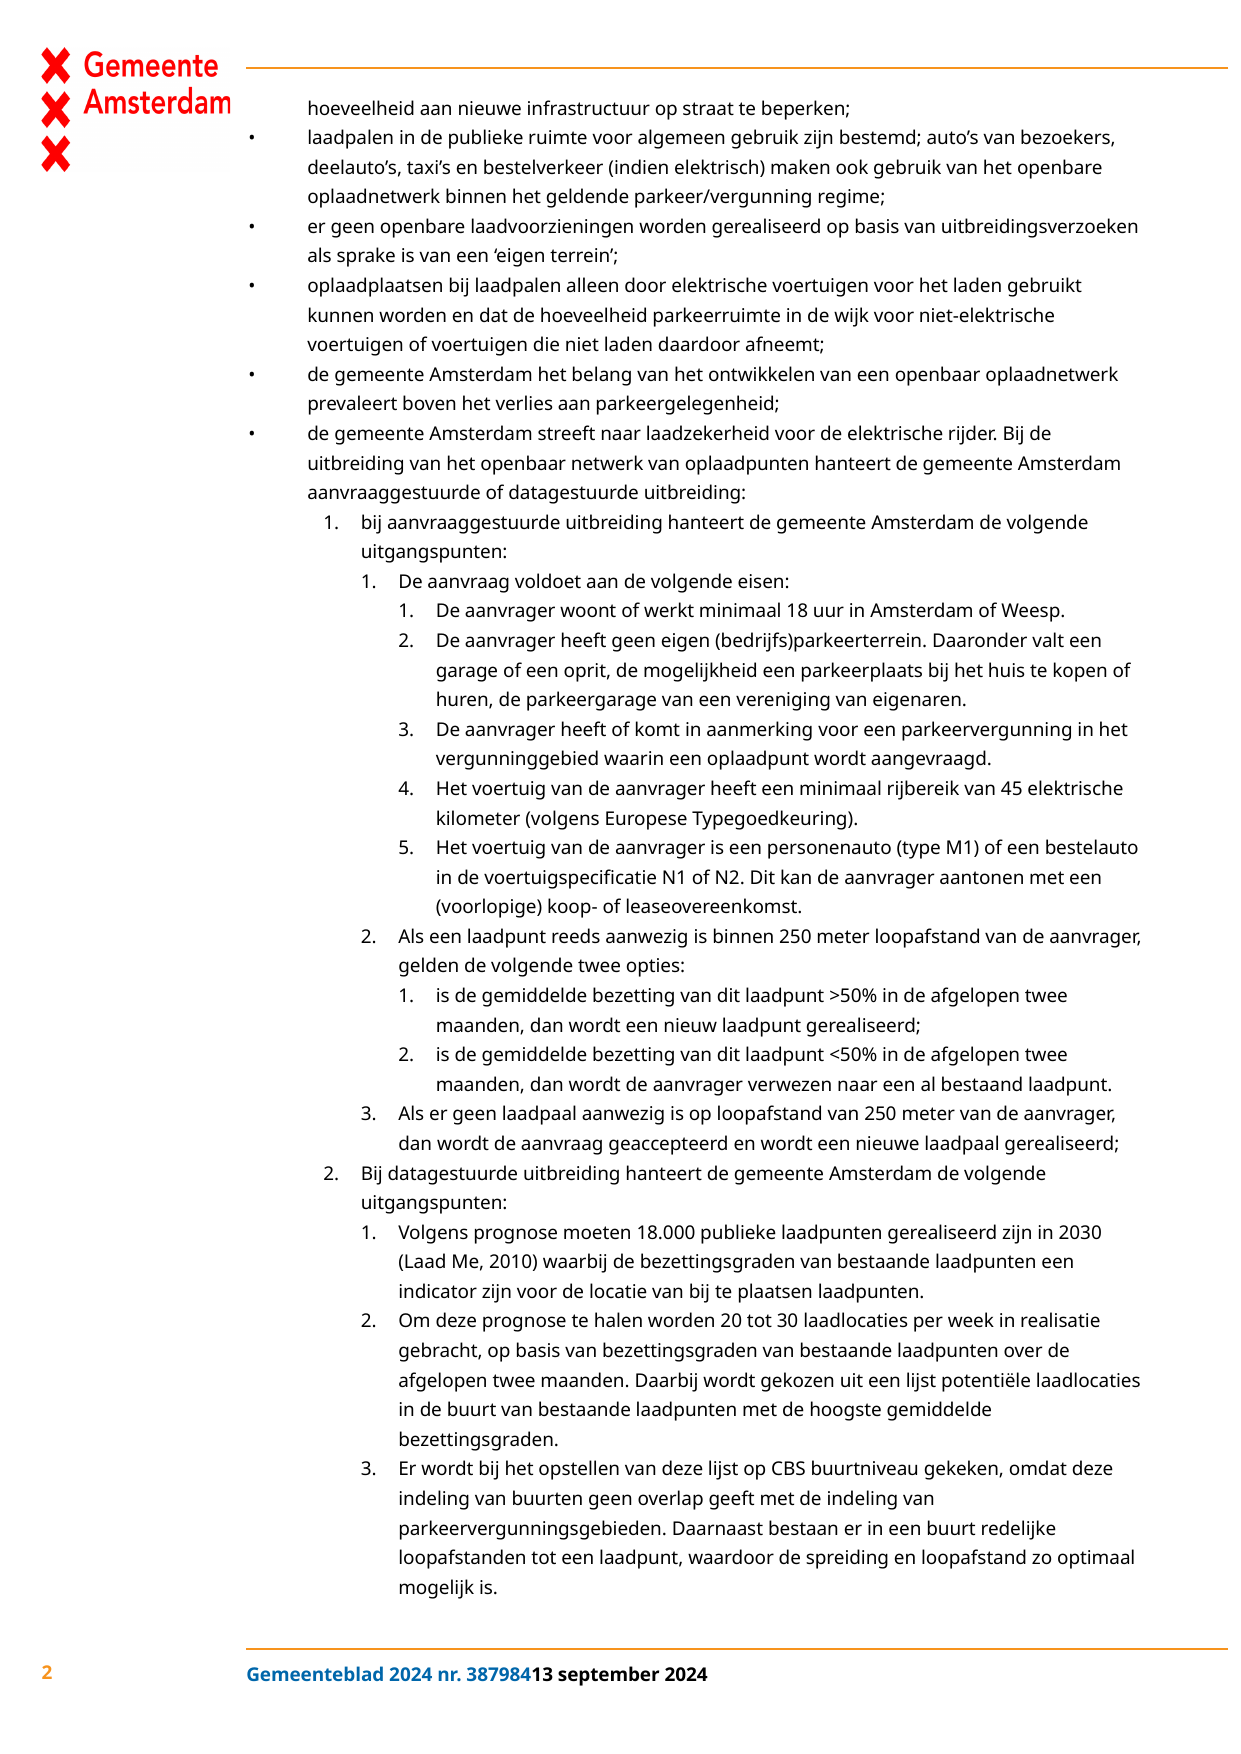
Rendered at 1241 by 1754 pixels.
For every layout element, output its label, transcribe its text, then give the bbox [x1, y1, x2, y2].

list Er wordt bij het opstellen van deze lijst op CBS buurtniveau gekeken, omdat deze indeling van buurten geen overlap geeft met de indeling van parkeervergunningsgebieden. Daarnaast bestaan er in een buurt redelijke loopafstanden tot een laadpunt, waardoor de spreiding en loopafstand zo optimaal mogelijk is. [361, 1456, 1152, 1600]
list Als er geen laadpaal aanwezig is op loopafstand van 250 meter van de aanvrager, dan wordt de aanvraag geaccepteerd en wordt een nieuwe laadpaal gerealiseerd; [361, 1101, 1152, 1156]
list Het voertuig van de aanvrager heeft een minimaal rijbereik van 45 elektrische kilometer (volgens Europese Typegoedkeuring). [398, 775, 1152, 831]
list Als een laadpunt reeds aanwezig is binnen 250 meter loopafstand van de aanvrager, gelden de volgende twee opties: [361, 923, 1152, 978]
list de gemeente Amsterdam streeft naar laadzekerheid voor de elektrische rijder. Bij de uitbreiding van het openbaar netwerk van oplaadpunten hanteert de gemeente Amsterdam aanvraaggestuurde of datagestuurde uitbreiding: [248, 420, 1152, 505]
list laadpalen in de publieke ruimte voor algemeen gebruik zijn bestemd; auto’s van bezoekers, deelauto’s, taxi’s en bestelverkeer (indien elektrisch) maken ook gebruik van het openbare oplaadnetwerk binnen het geldende parkeer/vergunning regime; [248, 124, 1152, 209]
list De aanvraag voldoet aan de volgende eisen: [361, 568, 1152, 594]
list De aanvrager woont of werkt minimaal 18 uur in Amsterdam of Weesp. [398, 598, 1152, 623]
list er geen openbare laadvoorzieningen worden gerealiseerd op basis van uitbreidingsverzoeken als sprake is van een ‘eigen terrein’; [248, 213, 1152, 268]
list is de gemiddelde bezetting van dit laadpunt <50% in de afgelopen twee maanden, dan wordt de aanvrager verwezen naar een al bestaand laadpunt. [398, 1041, 1152, 1097]
list bij aanvraaggestuurde uitbreiding hanteert de gemeente Amsterdam de volgende uitgangspunten: [323, 509, 1152, 564]
list De aanvrager heeft geen eigen (bedrijfs)parkeerterrein. Daaronder valt een garage of een oprit, de mogelijkheid een parkeerplaats bij het huis te kopen of huren, de parkeergarage van een vereniging van eigenaren. [398, 627, 1152, 712]
list is de gemiddelde bezetting van dit laadpunt >50% in de afgelopen twee maanden, dan wordt een nieuw laadpunt gerealiseerd; [398, 982, 1152, 1038]
list hoeveelheid aan nieuwe infrastructuur op straat te beperken; [248, 95, 1152, 121]
list oplaadplaatsen bij laadpalen alleen door elektrische voertuigen voor het laden gebruikt kunnen worden en dat de hoeveelheid parkeerruimte in de wijk voor niet-elektrische voertuigen of voertuigen die niet laden daardoor afneemt; [248, 272, 1152, 357]
picture [41, 47, 231, 172]
list Volgens prognose moeten 18.000 publieke laadpunten gerealiseerd zijn in 2030 (Laad Me, 2010) waarbij de bezettingsgraden van bestaande laadpunten een indicator zijn voor de locatie van bij te plaatsen laadpunten. [361, 1219, 1152, 1304]
list Om deze prognose te halen worden 20 tot 30 laadlocaties per week in realisatie gebracht, op basis van bezettingsgraden van bestaande laadpunten over de afgelopen twee maanden. Daarbij wordt gekozen uit een lijst potentiële laadlocaties in de buurt van bestaande laadpunten met de hoogste gemiddelde bezettingsgraden. [361, 1308, 1152, 1452]
list de gemeente Amsterdam het belang van het ontwikkelen van een openbaar oplaadnetwerk prevaleert boven het verlies aan parkeergelegenheid; [248, 361, 1152, 416]
list De aanvrager heeft of komt in aanmerking voor een parkeervergunning in het vergunninggebied waarin een oplaadpunt wordt aangevraagd. [398, 716, 1152, 771]
list Het voertuig van de aanvrager is een personenauto (type M1) of een bestelauto in de voertuigspecificatie N1 of N2. Dit kan de aanvrager aantonen met een (voorlopige) koop- of leaseovereenkomst. [398, 834, 1152, 919]
list Bij datagestuurde uitbreiding hanteert de gemeente Amsterdam de volgende uitgangspunten: [323, 1160, 1152, 1215]
